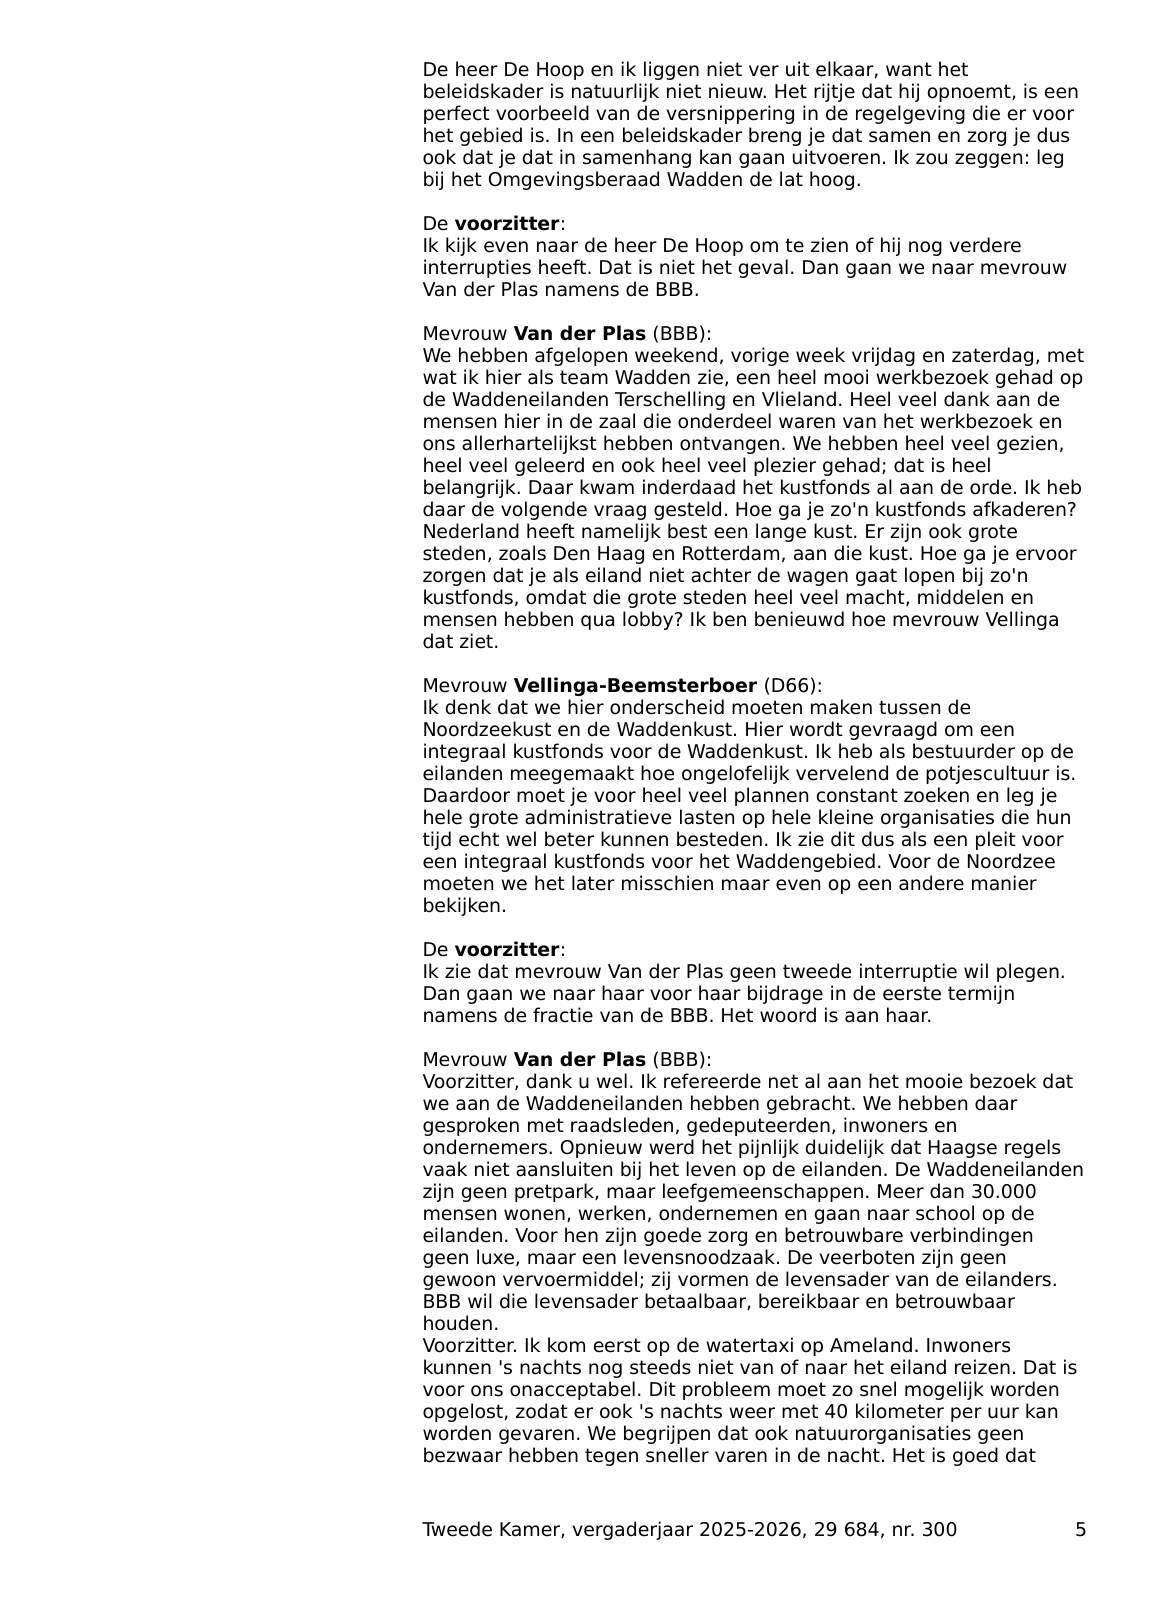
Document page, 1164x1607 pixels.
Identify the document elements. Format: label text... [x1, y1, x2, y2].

text Mevrouw Vellinga-Beemsterboer (D66): [422, 675, 1087, 697]
text Mevrouw Van der Plas (BBB): [422, 1049, 1087, 1071]
text Mevrouw Van der Plas (BBB): [422, 323, 1087, 345]
text De voorzitter: [422, 213, 1087, 235]
text Ik denk dat we hier onderscheid moeten maken tussen de Noordzeekust en de Waddenkust. Hier wordt gevraagd om een integraal kustfonds voor de Waddenkust. Ik heb als bestuurder op de eilanden meegemaakt hoe ongelofelijk vervelend de potjescultuur is. Daardoor moet je voor heel veel plannen constant zoeken en leg je hele grote administratieve lasten op hele kleine organisaties die hun tijd echt wel beter kunnen besteden. Ik zie dit dus als een pleit voor een integraal kustfonds voor het Waddengebied. Voor de Noordzee moeten we het later misschien maar even op een andere manier bekijken. [422, 697, 1087, 917]
text We hebben afgelopen weekend, vorige week vrijdag en zaterdag, met wat ik hier als team Wadden zie, een heel mooi werkbezoek gehad op de Waddeneilanden Terschelling en Vlieland. Heel veel dank aan de mensen hier in de zaal die onderdeel waren van het werkbezoek en ons allerhartelijkst hebben ontvangen. We hebben heel veel gezien, heel veel geleerd en ook heel veel plezier gehad; dat is heel belangrijk. Daar kwam inderdaad het kustfonds al aan de orde. Ik heb daar de volgende vraag gesteld. Hoe ga je zo'n kustfonds afkaderen? Nederland heeft namelijk best een lange kust. Er zijn ook grote steden, zoals Den Haag en Rotterdam, aan die kust. Hoe ga je ervoor zorgen dat je als eiland niet achter de wagen gaat lopen bij zo'n kustfonds, omdat die grote steden heel veel macht, middelen en mensen hebben qua lobby? Ik ben benieuwd hoe mevrouw Vellinga dat ziet. [422, 345, 1087, 653]
text Ik kijk even naar de heer De Hoop om te zien of hij nog verdere interrupties heeft. Dat is niet het geval. Dan gaan we naar mevrouw Van der Plas namens de BBB. [422, 235, 1087, 301]
text Voorzitter. Ik kom eerst op de watertaxi op Ameland. Inwoners kunnen 's nachts nog steeds niet van of naar het eiland reizen. Dat is voor ons onacceptabel. Dit probleem moet zo snel mogelijk worden opgelost, zodat er ook 's nachts weer met 40 kilometer per uur kan worden gevaren. We begrijpen dat ook natuurorganisaties geen bezwaar hebben tegen sneller varen in de nacht. Het is goed dat [422, 1335, 1087, 1467]
text De heer De Hoop en ik liggen niet ver uit elkaar, want het beleidskader is natuurlijk niet nieuw. Het rijtje dat hij opnoemt, is een perfect voorbeeld van de versnippering in de regelgeving die er voor het gebied is. In een beleidskader breng je dat samen en zorg je dus ook dat je dat in samenhang kan gaan uitvoeren. Ik zou zeggen: leg bij het Omgevingsberaad Wadden de lat hoog. [422, 59, 1087, 191]
text Voorzitter, dank u wel. Ik refereerde net al aan het mooie bezoek dat we aan de Waddeneilanden hebben gebracht. We hebben daar gesproken met raadsleden, gedeputeerden, inwoners en ondernemers. Opnieuw werd het pijnlijk duidelijk dat Haagse regels vaak niet aansluiten bij het leven op de eilanden. De Waddeneilanden zijn geen pretpark, maar leefgemeenschappen. Meer dan 30.000 mensen wonen, werken, ondernemen en gaan naar school op de eilanden. Voor hen zijn goede zorg en betrouwbare verbindingen geen luxe, maar een levensnoodzaak. De veerboten zijn geen gewoon vervoermiddel; zij vormen de levensader van de eilanders. BBB wil die levensader betaalbaar, bereikbaar en betrouwbaar houden. [422, 1071, 1087, 1335]
text Ik zie dat mevrouw Van der Plas geen tweede interruptie wil plegen. Dan gaan we naar haar voor haar bijdrage in de eerste termijn namens de fractie van de BBB. Het woord is aan haar. [422, 961, 1087, 1027]
text De voorzitter: [422, 939, 1087, 961]
